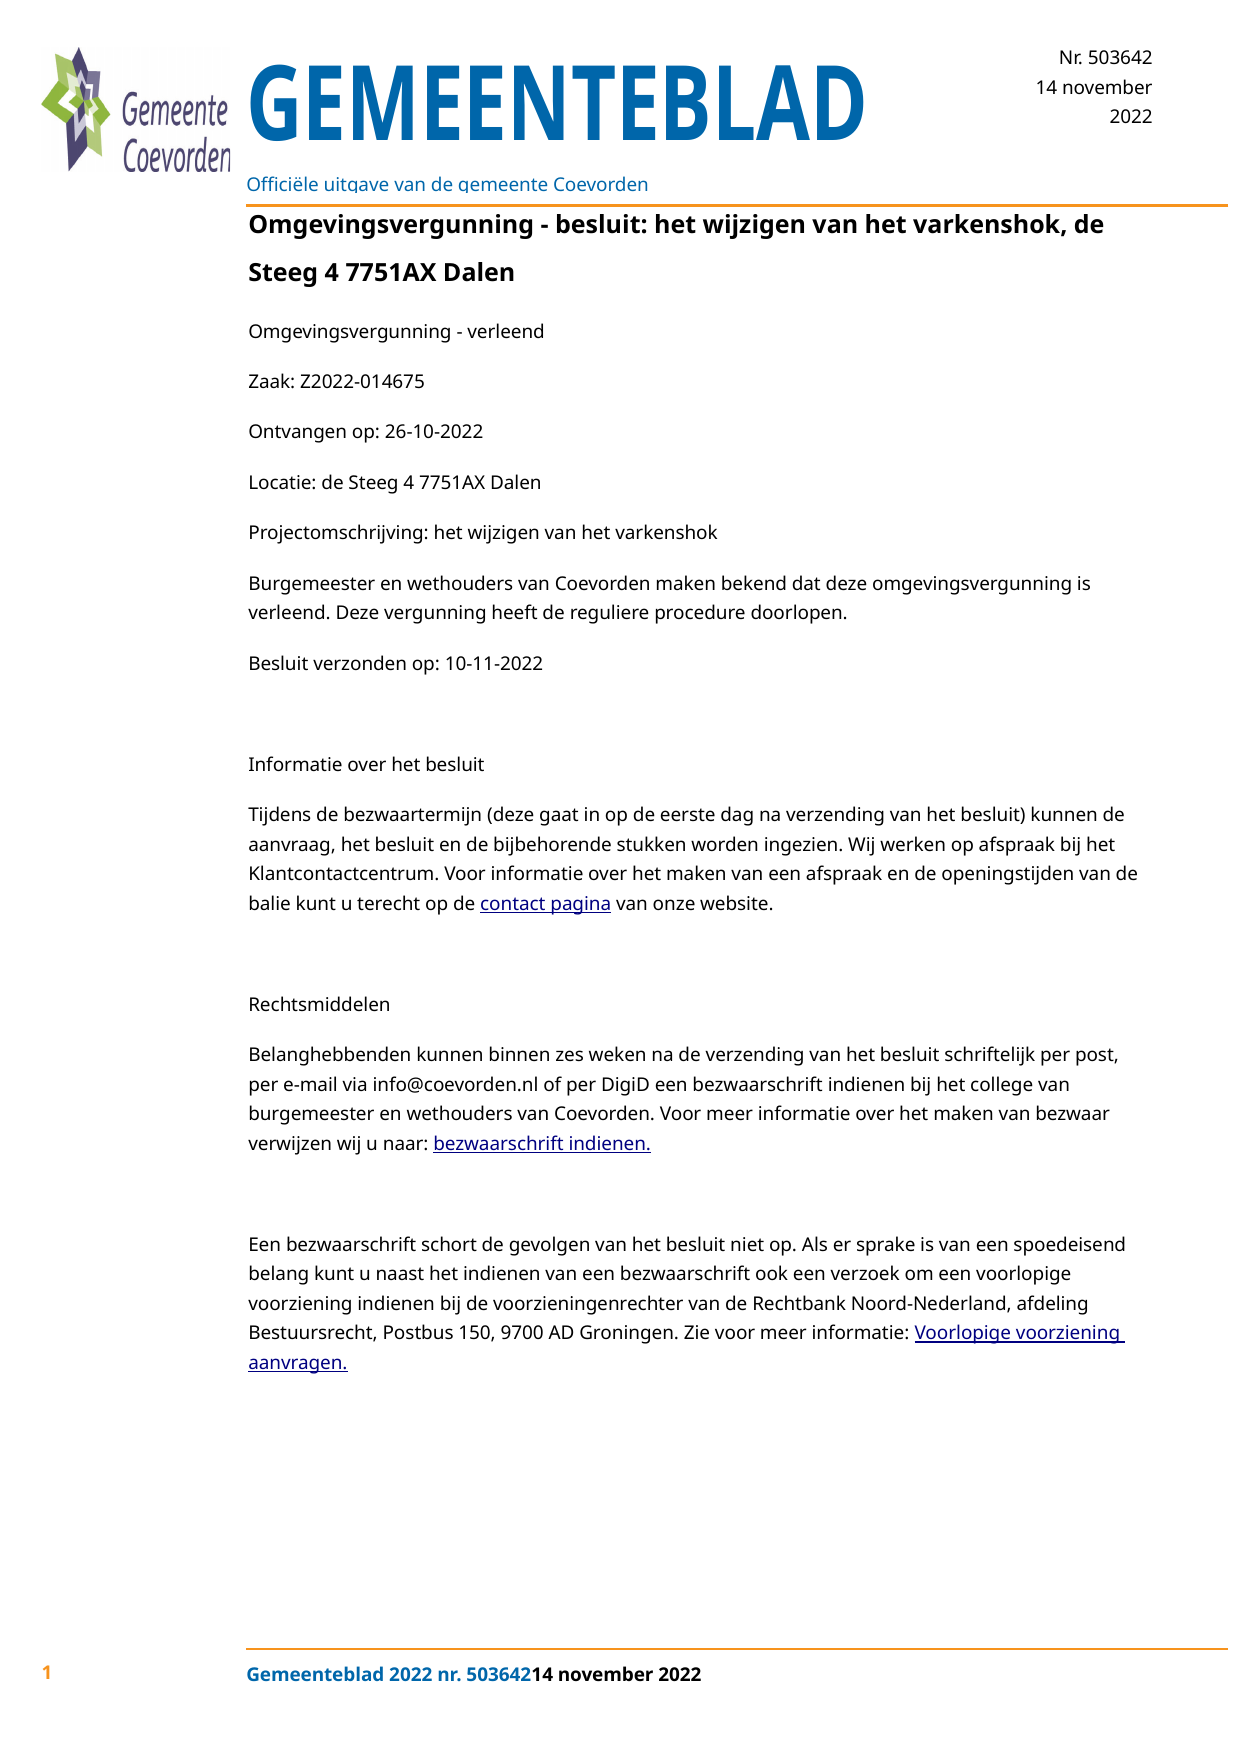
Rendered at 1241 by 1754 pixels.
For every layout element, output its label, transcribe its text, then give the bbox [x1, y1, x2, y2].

text Ontvangen op: 26-10-2022 [248, 419, 1152, 444]
text Burgemeester en wethouders van Coevorden maken bekend dat deze omgevingsvergunning is verleend. Deze vergunning heeft de reguliere procedure doorlopen. [248, 570, 1152, 625]
text Belanghebbenden kunnen binnen zes weken na de verzending van het besluit schriftelijk per post, per e-mail via info@coevorden.nl of per DigiD een bezwaarschrift indienen bij het college van burgemeester en wethouders van Coevorden. Voor meer informatie over het maken van bezwaar verwijzen wij u naar: bezwaarschrift indienen. [248, 1041, 1152, 1156]
text Omgevingsvergunning - besluit: het wijzigen van het varkenshok, de Steeg 4 7751AX Dalen [248, 207, 1152, 288]
text Tijdens de bezwaartermijn (deze gaat in op de eerste dag na verzending van het besluit) kunnen de aanvraag, het besluit en de bijbehorende stukken worden ingezien. Wij werken op afspraak bij het Klantcontactcentrum. Voor informatie over het maken van een afspraak en de openingstijden van de balie kunt u terecht op de contact pagina van onze website. [248, 801, 1152, 916]
text Rechtsmiddelen [248, 991, 1152, 1017]
text Zaak: Z2022-014675 [248, 368, 1152, 394]
text Een bezwaarschrift schort de gevolgen van het besluit niet op. Als er sprake is van een spoedeisend belang kunt u naast het indienen van een bezwaarschrift ook een verzoek om een voorlopige voorziening indienen bij de voorzieningenrechter van de Rechtbank Noord-Nederland, afdeling Bestuursrecht, Postbus 150, 9700 AD Groningen. Zie voor meer informatie: Voorlopige voorziening aanvragen. [248, 1231, 1152, 1375]
text Locatie: de Steeg 4 7751AX Dalen [248, 469, 1152, 495]
text Besluit verzonden op: 10-11-2022 [248, 650, 1152, 676]
text Omgevingsvergunning - verleend [248, 318, 1152, 344]
picture [41, 47, 231, 172]
text Projectomschrijving: het wijzigen van het varkenshok [248, 519, 1152, 545]
text Informatie over het besluit [248, 751, 1152, 777]
